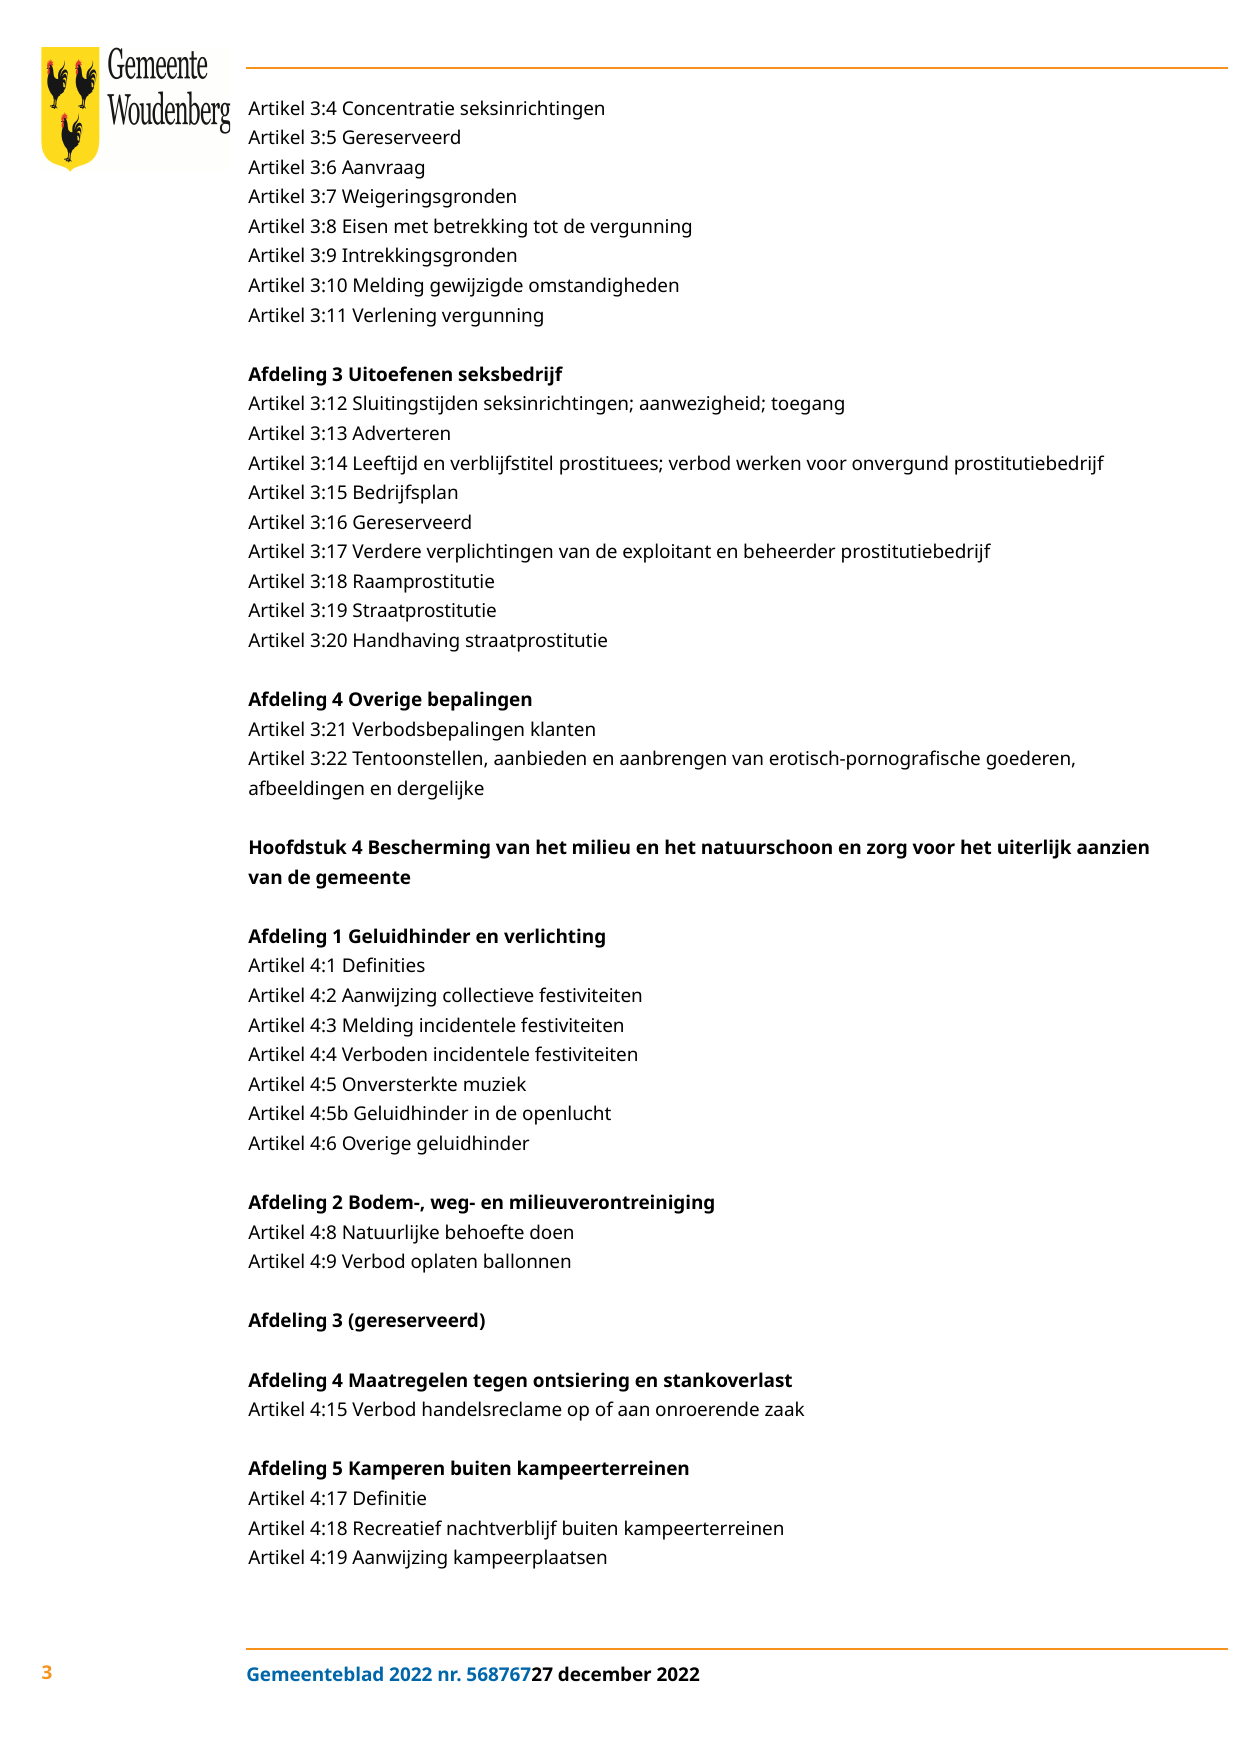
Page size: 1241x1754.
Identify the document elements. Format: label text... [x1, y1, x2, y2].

text Artikel 3:6 Aanvraag [248, 154, 1152, 180]
text Artikel 4:4 Verboden incidentele festiviteiten [248, 1041, 1152, 1067]
text Artikel 4:3 Melding incidentele festiviteiten [248, 1012, 1152, 1038]
text Afdeling 4 Maatregelen tegen ontsiering en stankoverlast [248, 1367, 1152, 1393]
text Hoofdstuk 4 Bescherming van het milieu en het natuurschoon en zorg voor het uiterlijk aanzien van de gemeente [248, 834, 1152, 890]
text Artikel 4:9 Verbod oplaten ballonnen [248, 1248, 1152, 1274]
text Artikel 3:10 Melding gewijzigde omstandigheden [248, 272, 1152, 298]
text Artikel 3:12 Sluitingstijden seksinrichtingen; aanwezigheid; toegang [248, 391, 1152, 416]
text Artikel 3:11 Verlening vergunning [248, 302, 1152, 328]
text Artikel 3:20 Handhaving straatprostitutie [248, 627, 1152, 653]
text Artikel 3:19 Straatprostitutie [248, 598, 1152, 623]
text Artikel 4:5b Geluidhinder in de openlucht [248, 1101, 1152, 1126]
text Artikel 4:2 Aanwijzing collectieve festiviteiten [248, 982, 1152, 1008]
text Afdeling 2 Bodem-, weg- en milieuverontreiniging [248, 1189, 1152, 1215]
text Artikel 3:5 Gereserveerd [248, 124, 1152, 150]
text Afdeling 1 Geluidhinder en verlichting [248, 923, 1152, 949]
picture [41, 47, 231, 172]
text Artikel 4:8 Natuurlijke behoefte doen [248, 1219, 1152, 1245]
text Artikel 3:4 Concentratie seksinrichtingen [248, 95, 1152, 121]
text Artikel 4:1 Definities [248, 953, 1152, 978]
text Afdeling 3 Uitoefenen seksbedrijf [248, 361, 1152, 387]
text Artikel 3:14 Leeftijd en verblijfstitel prostituees; verbod werken voor onvergund prostitutiebedrijf [248, 450, 1152, 476]
text Artikel 4:19 Aanwijzing kampeerplaatsen [248, 1544, 1152, 1570]
text Artikel 4:15 Verbod handelsreclame op of aan onroerende zaak [248, 1396, 1152, 1422]
text Artikel 3:13 Adverteren [248, 420, 1152, 446]
text Afdeling 4 Overige bepalingen [248, 686, 1152, 712]
text Artikel 4:5 Onversterkte muziek [248, 1071, 1152, 1097]
text Artikel 4:18 Recreatief nachtverblijf buiten kampeerterreinen [248, 1515, 1152, 1541]
text Artikel 3:9 Intrekkingsgronden [248, 243, 1152, 268]
text Artikel 3:8 Eisen met betrekking tot de vergunning [248, 213, 1152, 239]
text Artikel 3:18 Raamprostitutie [248, 568, 1152, 594]
text Artikel 3:21 Verbodsbepalingen klanten [248, 716, 1152, 742]
text Artikel 4:6 Overige geluidhinder [248, 1130, 1152, 1156]
text Artikel 3:7 Weigeringsgronden [248, 183, 1152, 209]
text Artikel 3:22 Tentoonstellen, aanbieden en aanbrengen van erotisch-pornografische goederen, afbeeldingen en dergelijke [248, 746, 1152, 801]
text Artikel 3:16 Gereserveerd [248, 509, 1152, 535]
text Afdeling 3 (gereserveerd) [248, 1308, 1152, 1333]
text Artikel 4:17 Definitie [248, 1485, 1152, 1511]
text Artikel 3:17 Verdere verplichtingen van de exploitant en beheerder prostitutiebedrijf [248, 538, 1152, 564]
text Artikel 3:15 Bedrijfsplan [248, 479, 1152, 505]
text Afdeling 5 Kamperen buiten kampeerterreinen [248, 1456, 1152, 1481]
